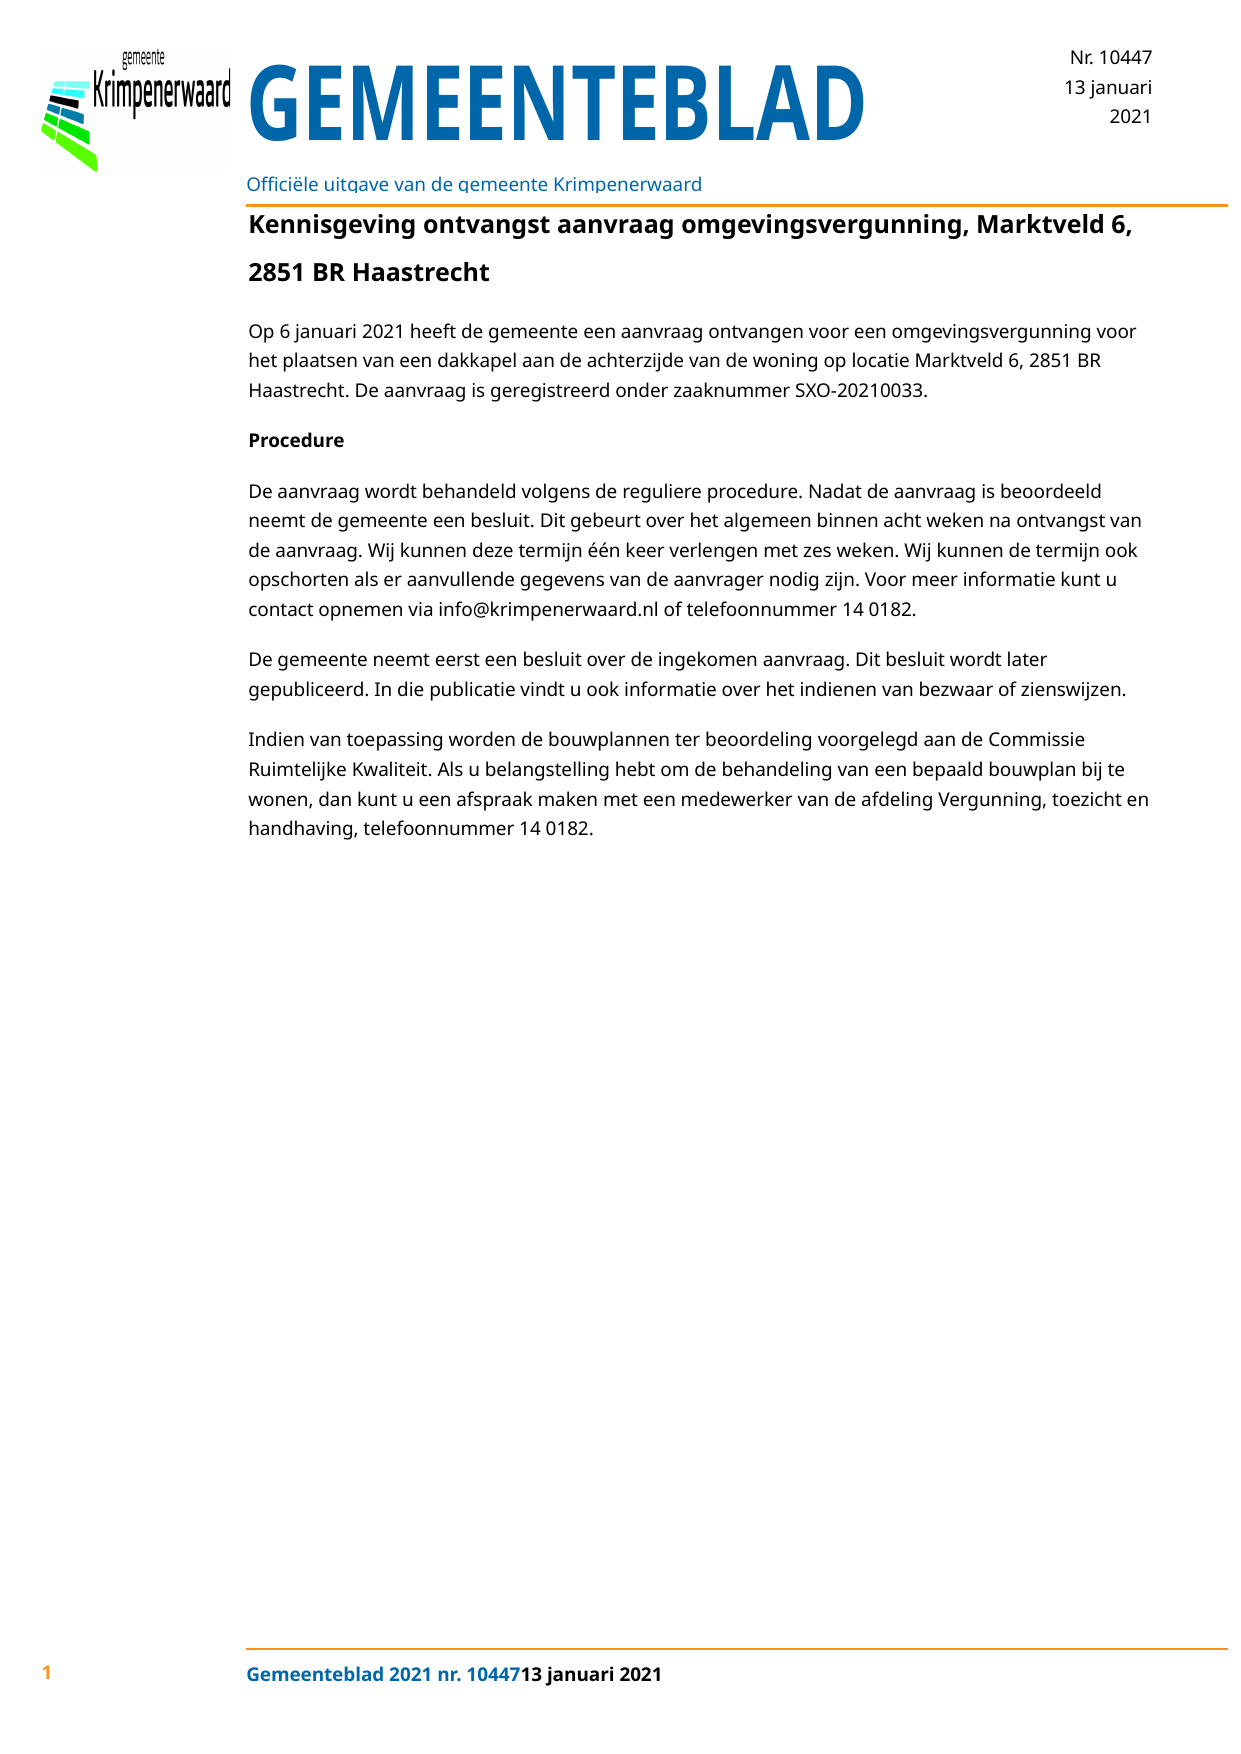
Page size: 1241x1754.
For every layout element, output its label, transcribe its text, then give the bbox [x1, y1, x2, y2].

text De gemeente neemt eerst een besluit over de ingekomen aanvraag. Dit besluit wordt later gepubliceerd. In die publicatie vindt u ook informatie over het indienen van bezwaar of zienswijzen. [248, 647, 1152, 702]
text Kennisgeving ontvangst aanvraag omgevingsvergunning, Marktveld 6, 2851 BR Haastrecht [248, 207, 1152, 288]
text De aanvraag wordt behandeld volgens de reguliere procedure. Nadat de aanvraag is beoordeeld neemt de gemeente een besluit. Dit gebeurt over het algemeen binnen acht weken na ontvangst van de aanvraag. Wij kunnen deze termijn één keer verlengen met zes weken. Wij kunnen de termijn ook opschorten als er aanvullende gegevens van de aanvrager nodig zijn. Voor meer informatie kunt u contact opnemen via info@krimpenerwaard.nl of telefoonnummer 14 0182. [248, 478, 1152, 622]
text Procedure [248, 427, 1152, 453]
picture [41, 47, 231, 172]
text Indien van toepassing worden de bouwplannen ter beoordeling voorgelegd aan de Commissie Ruimtelijke Kwaliteit. Als u belangstelling hebt om de behandeling van een bepaald bouwplan bij te wonen, dan kunt u een afspraak maken met een medewerker van de afdeling Vergunning, toezicht en handhaving, telefoonnummer 14 0182. [248, 727, 1152, 841]
text Op 6 januari 2021 heeft de gemeente een aanvraag ontvangen voor een omgevingsvergunning voor het plaatsen van een dakkapel aan de achterzijde van de woning op locatie Marktveld 6, 2851 BR Haastrecht. De aanvraag is geregistreerd onder zaaknummer SXO-20210033. [248, 318, 1152, 403]
